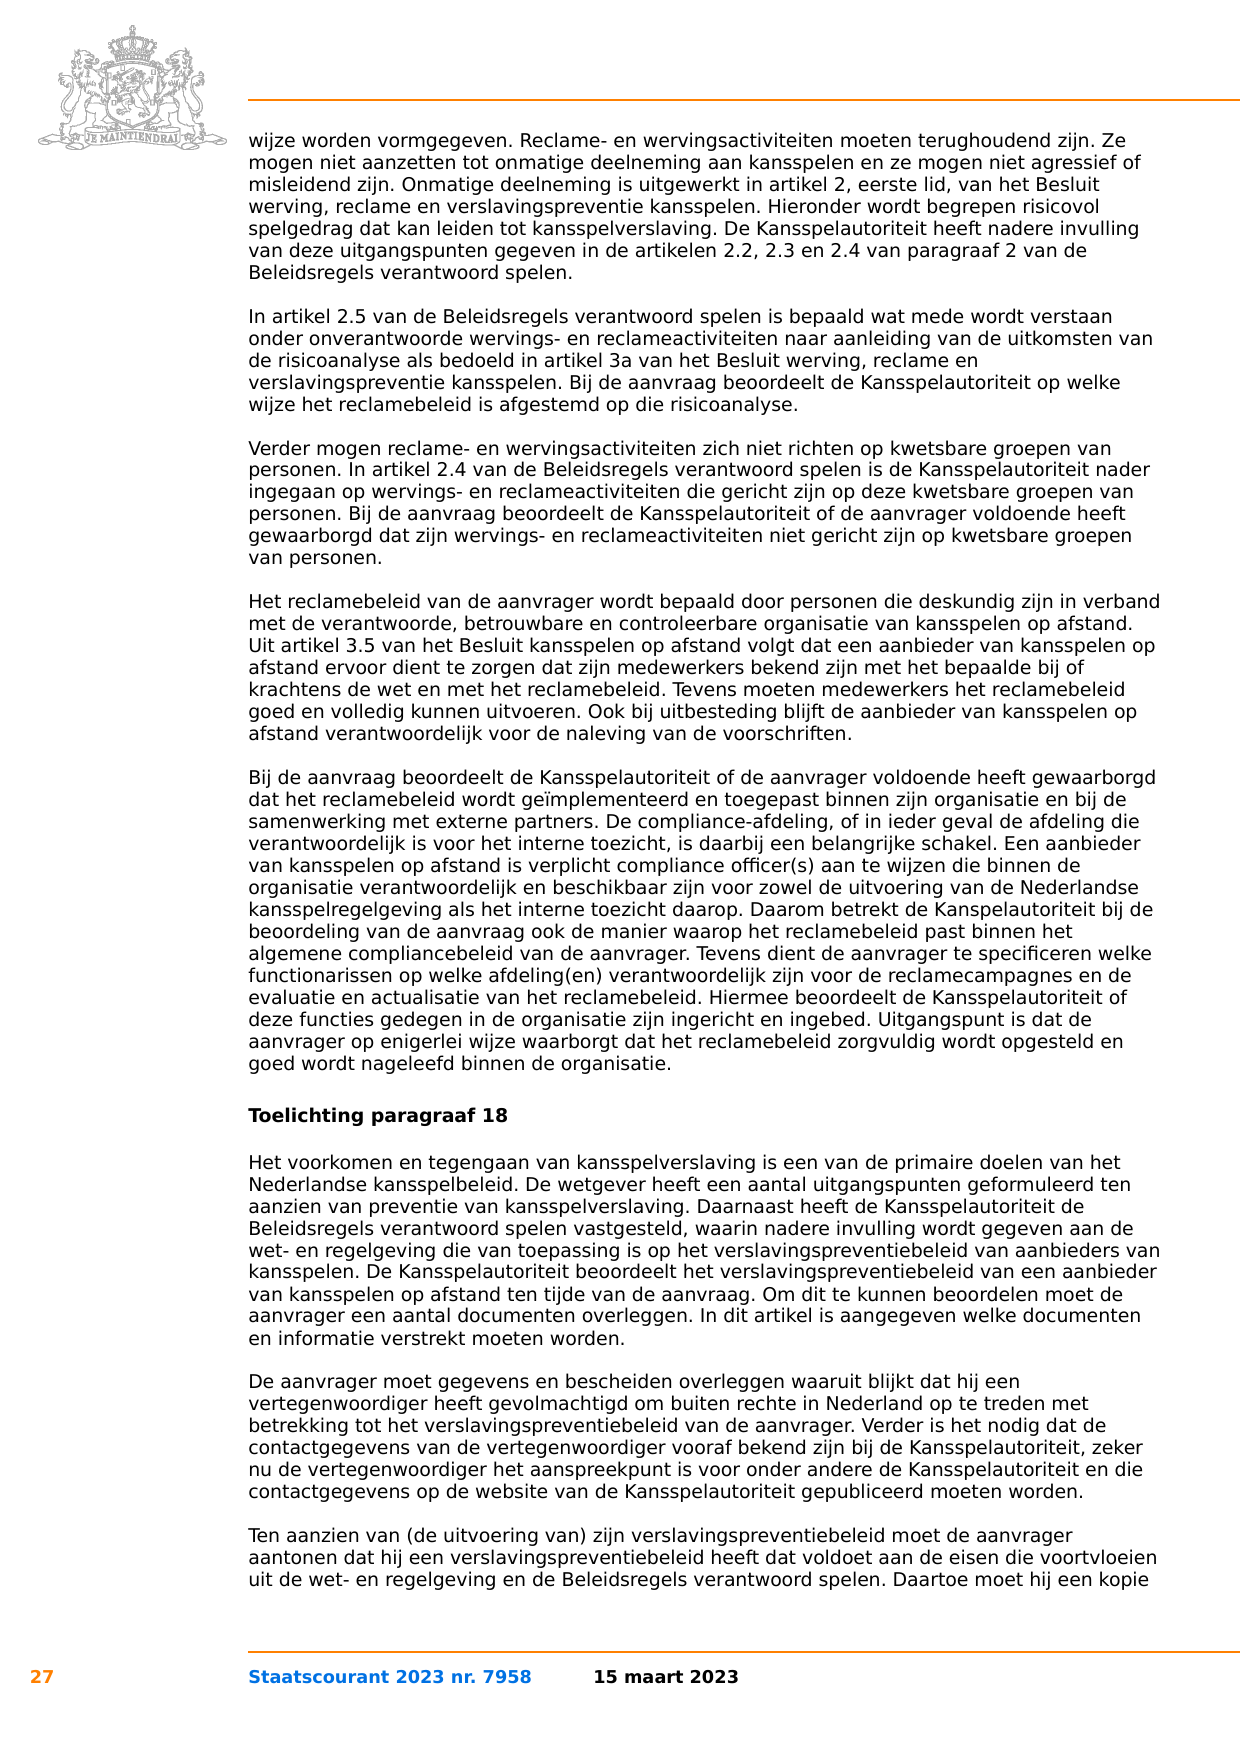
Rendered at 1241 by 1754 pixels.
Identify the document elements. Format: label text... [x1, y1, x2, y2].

text Verder mogen reclame- en wervingsactiviteiten zich niet richten op kwetsbare groepen van personen. In artikel 2.4 van de Beleidsregels verantwoord spelen is de Kansspelautoriteit nader ingegaan op wervings- en reclameactiviteiten die gericht zijn op deze kwetsbare groepen van personen. Bij de aanvraag beoordeelt de Kansspelautoriteit of de aanvrager voldoende heeft gewaarborgd dat zijn wervings- en reclameactiviteiten niet gericht zijn op kwetsbare groepen van personen. [248, 437, 1163, 569]
text wijze worden vormgegeven. Reclame- en wervingsactiviteiten moeten terughoudend zijn. Ze mogen niet aanzetten tot onmatige deelneming aan kansspelen en ze mogen niet agressief of misleidend zijn. Onmatige deelneming is uitgewerkt in artikel 2, eerste lid, van het Besluit werving, reclame en verslavingspreventie kansspelen. Hieronder wordt begrepen risicovol spelgedrag dat kan leiden tot kansspelverslaving. De Kansspelautoriteit heeft nadere invulling van deze uitgangspunten gegeven in de artikelen 2.2, 2.3 en 2.4 van paragraaf 2 van de Beleidsregels verantwoord spelen. [248, 130, 1163, 284]
subtitle Toelichting paragraaf 18 [248, 1104, 1163, 1127]
text In artikel 2.5 van de Beleidsregels verantwoord spelen is bepaald wat mede wordt verstaan onder onverantwoorde wervings- en reclameactiviteiten naar aanleiding van de uitkomsten van de risicoanalyse als bedoeld in artikel 3a van het Besluit werving, reclame en verslavingspreventie kansspelen. Bij de aanvraag beoordeelt de Kansspelautoriteit op welke wijze het reclamebeleid is afgestemd op die risicoanalyse. [248, 306, 1163, 416]
text Het reclamebeleid van de aanvrager wordt bepaald door personen die deskundig zijn in verband met de verantwoorde, betrouwbare en controleerbare organisatie van kansspelen op afstand. Uit artikel 3.5 van het Besluit kansspelen op afstand volgt dat een aanbieder van kansspelen op afstand ervoor dient te zorgen dat zijn medewerkers bekend zijn met het bepaalde bij of krachtens de wet en met het reclamebeleid. Tevens moeten medewerkers het reclamebeleid goed en volledig kunnen uitvoeren. Ook bij uitbesteding blijft de aanbieder van kansspelen op afstand verantwoordelijk voor de naleving van de voorschriften. [248, 591, 1163, 745]
text Ten aanzien van (de uitvoering van) zijn verslavingspreventiebeleid moet de aanvrager aantonen dat hij een verslavingspreventiebeleid heeft dat voldoet aan de eisen die voortvloeien uit de wet- en regelgeving en de Beleidsregels verantwoord spelen. Daartoe moet hij een kopie [248, 1525, 1163, 1591]
picture [38, 25, 227, 150]
text Het voorkomen en tegengaan van kansspelverslaving is een van de primaire doelen van het Nederlandse kansspelbeleid. De wetgever heeft een aantal uitgangspunten geformuleerd ten aanzien van preventie van kansspelverslaving. Daarnaast heeft de Kansspelautoriteit de Beleidsregels verantwoord spelen vastgesteld, waarin nadere invulling wordt gegeven aan de wet- en regelgeving die van toepassing is op het verslavingspreventiebeleid van aanbieders van kansspelen. De Kansspelautoriteit beoordeelt het verslavingspreventiebeleid van een aanbieder van kansspelen op afstand ten tijde van de aanvraag. Om dit te kunnen beoordelen moet de aanvrager een aantal documenten overleggen. In dit artikel is aangegeven welke documenten en informatie verstrekt moeten worden. [248, 1152, 1163, 1349]
text Bij de aanvraag beoordeelt de Kansspelautoriteit of de aanvrager voldoende heeft gewaarborgd dat het reclamebeleid wordt geïmplementeerd en toegepast binnen zijn organisatie en bij de samenwerking met externe partners. De compliance-afdeling, of in ieder geval de afdeling die verantwoordelijk is voor het interne toezicht, is daarbij een belangrijke schakel. Een aanbieder van kansspelen op afstand is verplicht compliance officer(s) aan te wijzen die binnen de organisatie verantwoordelijk en beschikbaar zijn voor zowel de uitvoering van de Nederlandse kansspelregelgeving als het interne toezicht daarop. Daarom betrekt de Kanspelautoriteit bij de beoordeling van de aanvraag ook de manier waarop het reclamebeleid past binnen het algemene compliancebeleid van de aanvrager. Tevens dient de aanvrager te specificeren welke functionarissen op welke afdeling(en) verantwoordelijk zijn voor de reclamecampagnes en de evaluatie en actualisatie van het reclamebeleid. Hiermee beoordeelt de Kansspelautoriteit of deze functies gedegen in de organisatie zijn ingericht en ingebed. Uitgangspunt is dat de aanvrager op enigerlei wijze waarborgt dat het reclamebeleid zorgvuldig wordt opgesteld en goed wordt nageleefd binnen de organisatie. [248, 767, 1163, 1074]
text De aanvrager moet gegevens en bescheiden overleggen waaruit blijkt dat hij een vertegenwoordiger heeft gevolmachtigd om buiten rechte in Nederland op te treden met betrekking tot het verslavingspreventiebeleid van de aanvrager. Verder is het nodig dat de contactgegevens van de vertegenwoordiger vooraf bekend zijn bij de Kansspelautoriteit, zeker nu de vertegenwoordiger het aanspreekpunt is voor onder andere de Kansspelautoriteit en die contactgegevens op de website van de Kansspelautoriteit gepubliceerd moeten worden. [248, 1371, 1163, 1503]
